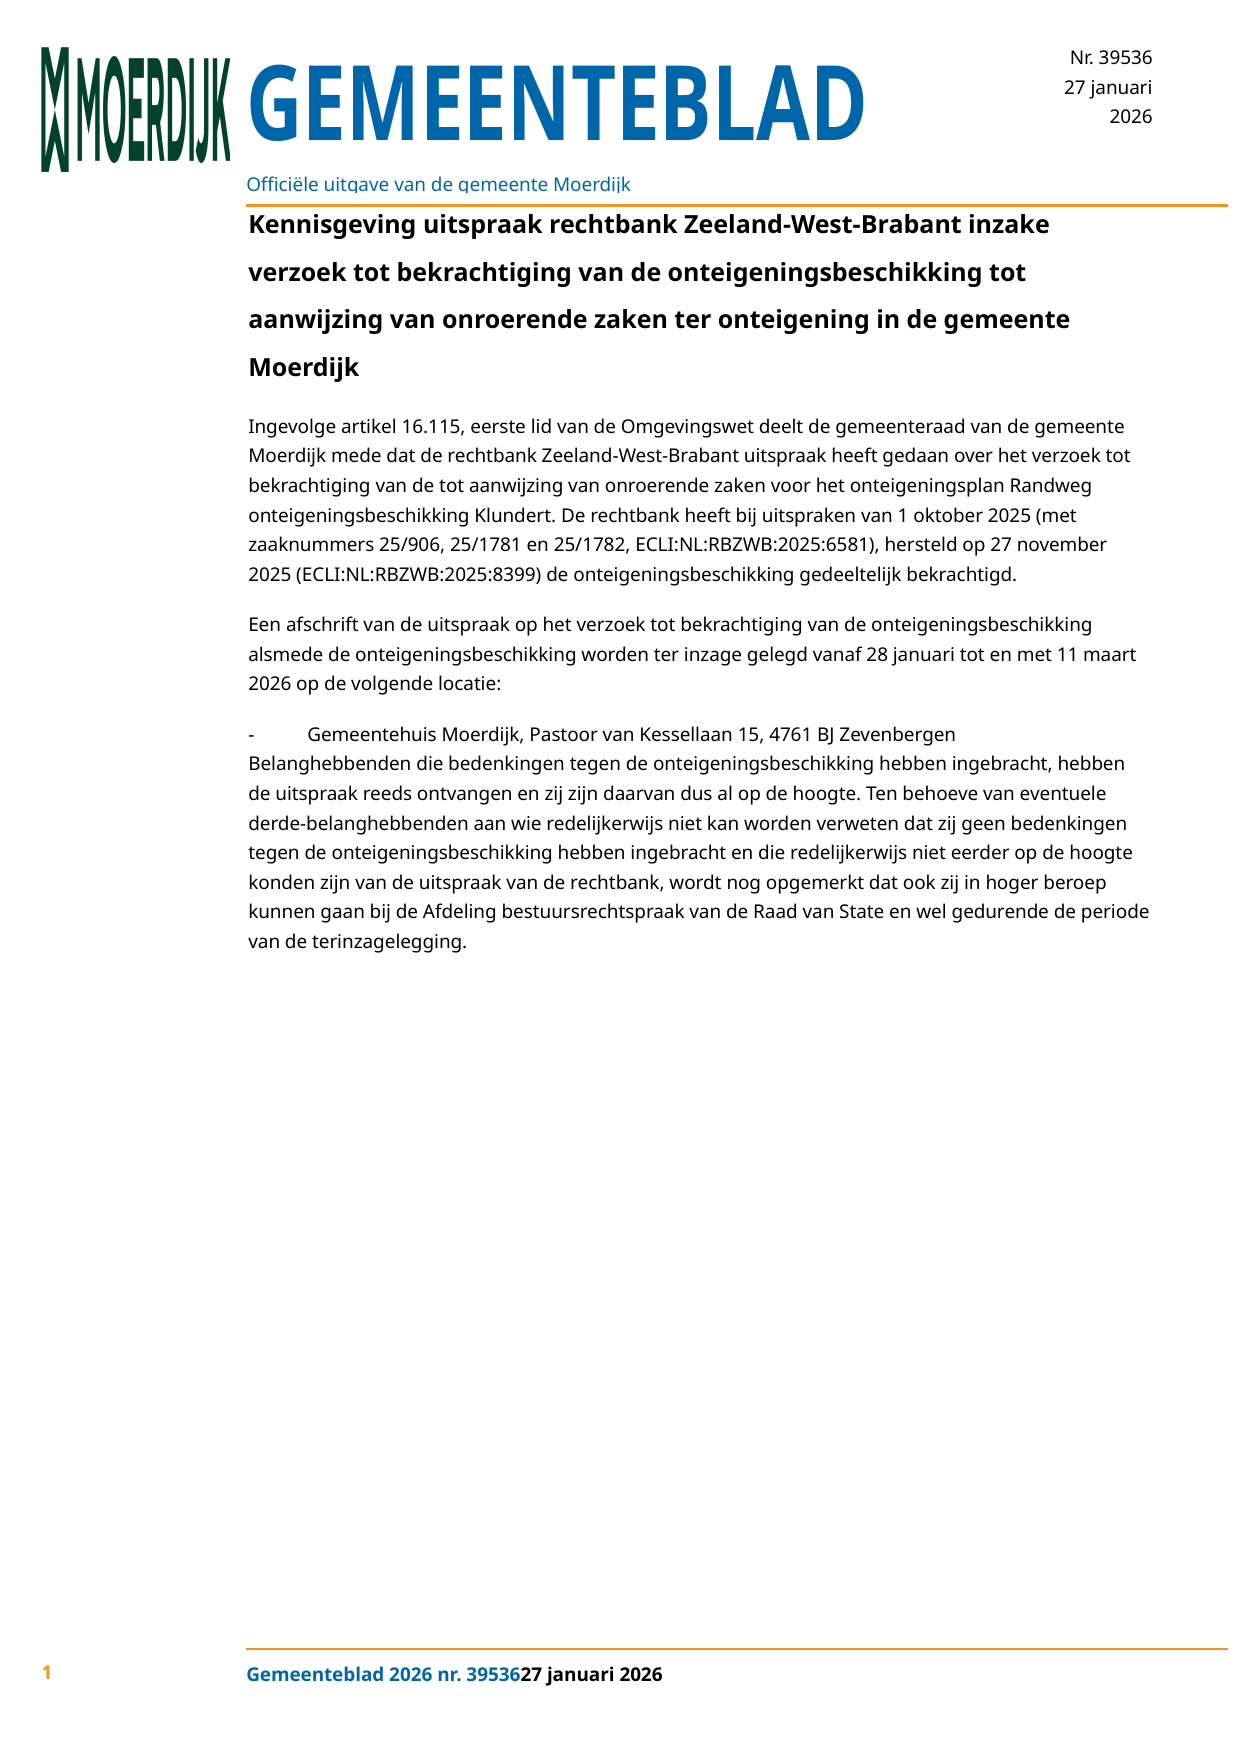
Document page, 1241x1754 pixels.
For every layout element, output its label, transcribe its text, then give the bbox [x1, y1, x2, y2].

text Belanghebbenden die bedenkingen tegen de onteigeningsbeschikking hebben ingebracht, hebben de uitspraak reeds ontvangen en zij zijn daarvan dus al op de hoogte. Ten behoeve van eventuele derde-belanghebbenden aan wie redelijkerwijs niet kan worden verweten dat zij geen bedenkingen tegen de onteigeningsbeschikking hebben ingebracht en die redelijkerwijs niet eerder op de hoogte konden zijn van de uitspraak van de rechtbank, wordt nog opgemerkt dat ook zij in hoger beroep kunnen gaan bij de Afdeling bestuursrechtspraak van de Raad van State en wel gedurende de periode van de terinzagelegging. [248, 751, 1152, 954]
list Gemeentehuis Moerdijk, Pastoor van Kessellaan 15, 4761 BJ Zevenbergen [248, 721, 1152, 747]
text Kennisgeving uitspraak rechtbank Zeeland-West-Brabant inzake verzoek tot bekrachtiging van de onteigeningsbeschikking tot aanwijzing van onroerende zaken ter onteigening in de gemeente Moerdijk [248, 207, 1152, 384]
text Ingevolge artikel 16.115, eerste lid van de Omgevingswet deelt de gemeenteraad van de gemeente Moerdijk mede dat de rechtbank Zeeland-West-Brabant uitspraak heeft gedaan over het verzoek tot bekrachtiging van de tot aanwijzing van onroerende zaken voor het onteigeningsplan Randweg onteigeningsbeschikking Klundert. De rechtbank heeft bij uitspraken van 1 oktober 2025 (met zaaknummers 25/906, 25/1781 en 25/1782, ECLI:NL:RBZWB:2025:6581), hersteld op 27 november 2025 (ECLI:NL:RBZWB:2025:8399) de onteigeningsbeschikking gedeeltelijk bekrachtigd. [248, 413, 1152, 587]
text Een afschrift van de uitspraak op het verzoek tot bekrachtiging van de onteigeningsbeschikking alsmede de onteigeningsbeschikking worden ter inzage gelegd vanaf 28 januari tot en met 11 maart 2026 op de volgende locatie: [248, 611, 1152, 696]
picture [41, 47, 231, 172]
